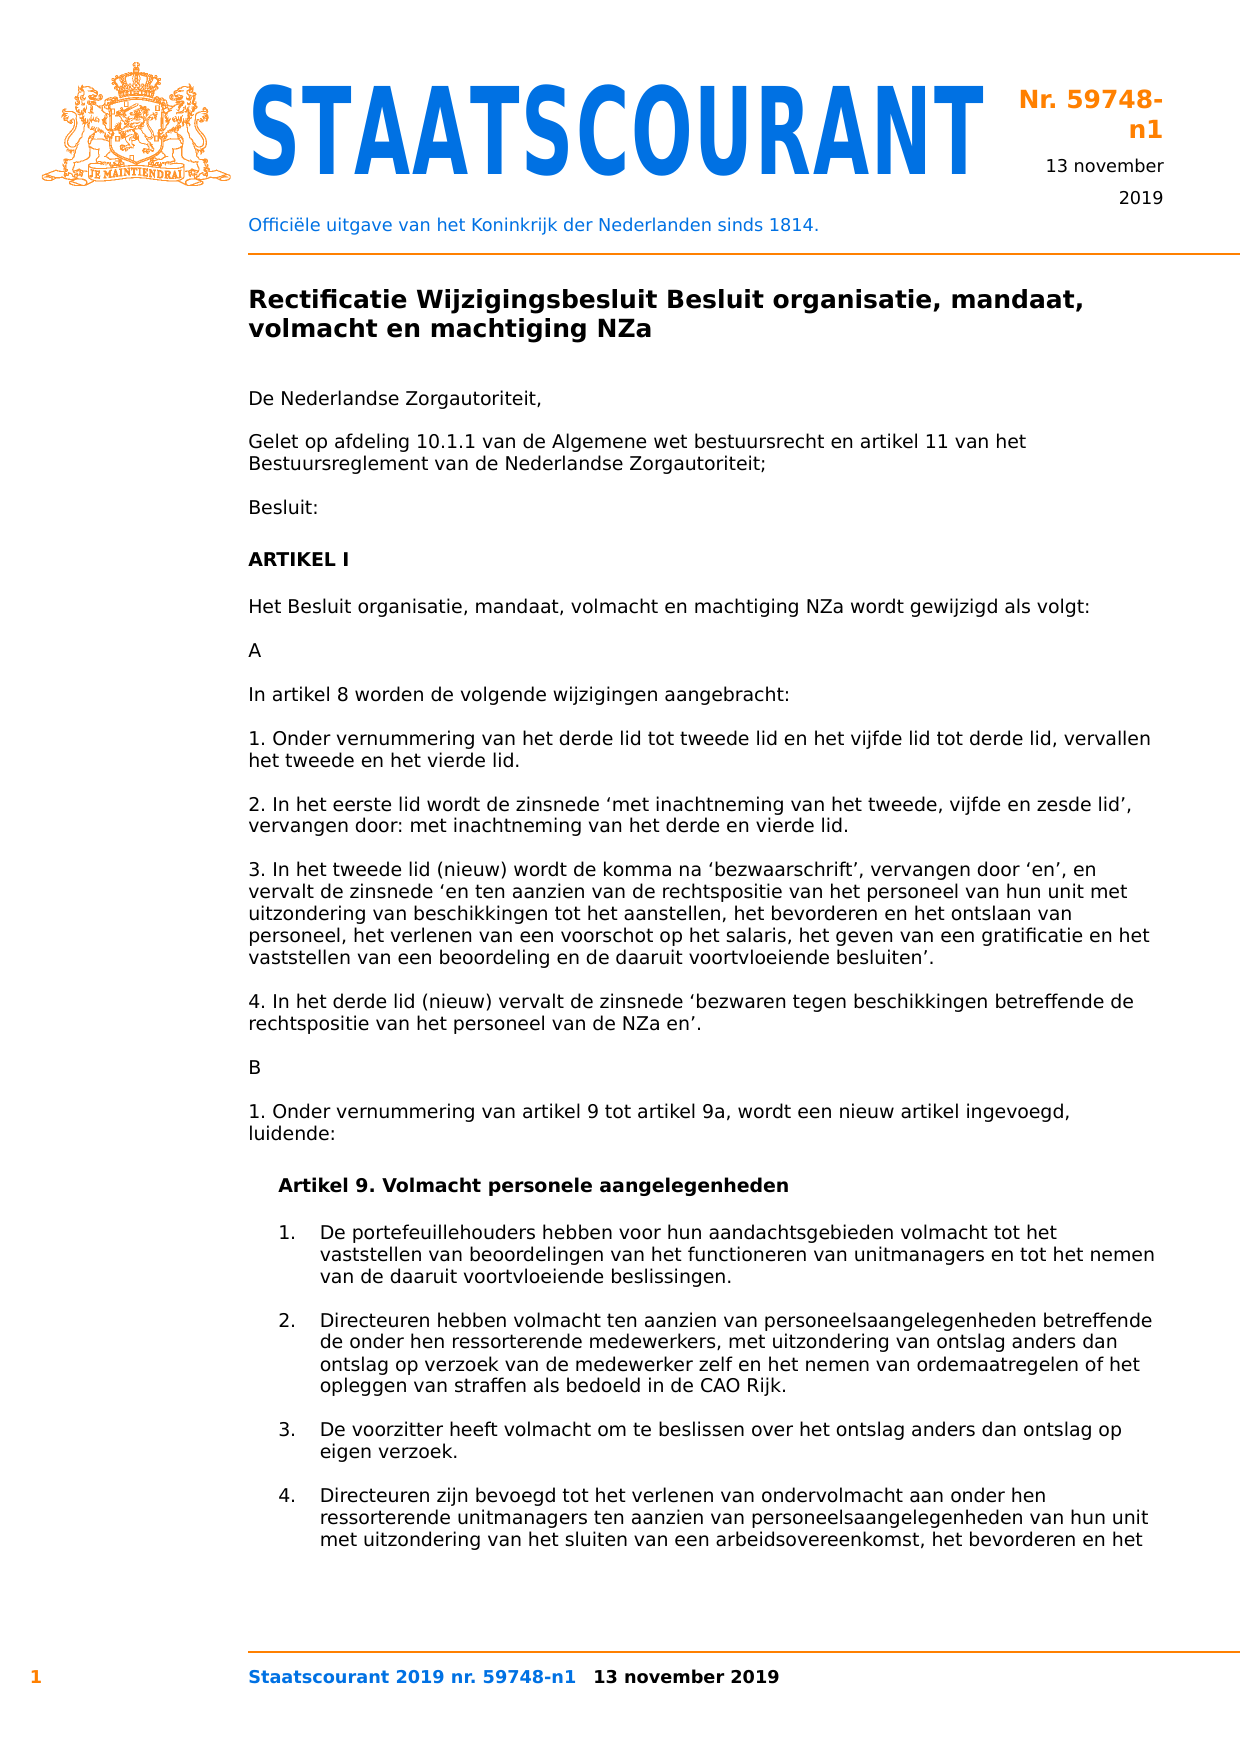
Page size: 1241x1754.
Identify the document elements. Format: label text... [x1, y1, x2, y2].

text 2. In het eerste lid wordt de zinsnede ‘met inachtneming van het tweede, vijfde en zesde lid’, vervangen door: met inachtneming van het derde en vierde lid. [248, 793, 1163, 837]
subtitle Rectificatie Wijzigingsbesluit Besluit organisatie, mandaat, volmacht en machtiging NZa [248, 285, 1163, 344]
table_header Nr. 59748-n1 [998, 62, 1240, 150]
text 1. De portefeuillehouders hebben voor hun aandachtsgebieden volmacht tot het vaststellen van beoordelingen van het functioneren van unitmanagers en tot het nemen van de daaruit voortvloeiende beslissingen. [278, 1222, 1163, 1288]
text B [248, 1057, 1163, 1079]
text 1. Onder vernummering van het derde lid tot tweede lid en het vijfde lid tot derde lid, vervallen het tweede en het vierde lid. [248, 728, 1163, 772]
text Besluit: [248, 497, 1163, 519]
subtitle Artikel 9. Volmacht personele aangelegenheden [278, 1175, 1163, 1197]
picture [41, 62, 231, 186]
text Gelet op afdeling 10.1.1 van de Algemene wet bestuursrecht en artikel 11 van het Bestuursreglement van de Nederlandse Zorgautoriteit; [248, 431, 1163, 475]
table_cell 2019 [998, 183, 1240, 215]
table_header [25, 62, 248, 253]
subtitle ARTIKEL I [248, 549, 1163, 571]
table_cell Officiële uitgave van het Koninkrijk der Nederlanden sinds 1814. [248, 215, 1240, 253]
text De Nederlandse Zorgautoriteit, [248, 387, 1163, 409]
table_cell 13 november [998, 150, 1240, 182]
text 3. De voorzitter heeft volmacht om te beslissen over het ontslag anders dan ontslag op eigen verzoek. [278, 1419, 1163, 1463]
text A [248, 640, 1163, 662]
text Het Besluit organisatie, mandaat, volmacht en machtiging NZa wordt gewijzigd als volgt: [248, 596, 1163, 618]
text 3. In het tweede lid (nieuw) wordt de komma na ‘bezwaarschrift’, vervangen door ‘en’, en vervalt de zinsnede ‘en ten aanzien van de rechtspositie van het personeel van hun unit met uitzondering van beschikkingen tot het aanstellen, het bevorderen en het ontslaan van personeel, het verlenen van een voorschot op het salaris, het geven van een gratificatie en het vaststellen van een beoordeling en de daaruit voortvloeiende besluiten’. [248, 859, 1163, 969]
text 1. Onder vernummering van artikel 9 tot artikel 9a, wordt een nieuw artikel ingevoegd, luidende: [248, 1101, 1163, 1145]
text 4. Directeuren zijn bevoegd tot het verlenen van ondervolmacht aan onder hen ressorterende unitmanagers ten aanzien van personeelsaangelegenheden van hun unit met uitzondering van het sluiten van een arbeidsovereenkomst, het bevorderen en het [278, 1485, 1163, 1551]
text 4. In het derde lid (nieuw) vervalt de zinsnede ‘bezwaren tegen beschikkingen betreffende de rechtspositie van het personeel van de NZa en’. [248, 991, 1163, 1035]
text 2. Directeuren hebben volmacht ten aanzien van personeelsaangelegenheden betreffende de onder hen ressorterende medewerkers, met uitzondering van ontslag anders dan ontslag op verzoek van de medewerker zelf en het nemen van ordemaatregelen of het opleggen van straffen als bedoeld in de CAO Rijk. [278, 1309, 1163, 1397]
text In artikel 8 worden de volgende wijzigingen aangebracht: [248, 684, 1163, 706]
table_header STAATSCOURANT [248, 62, 998, 215]
